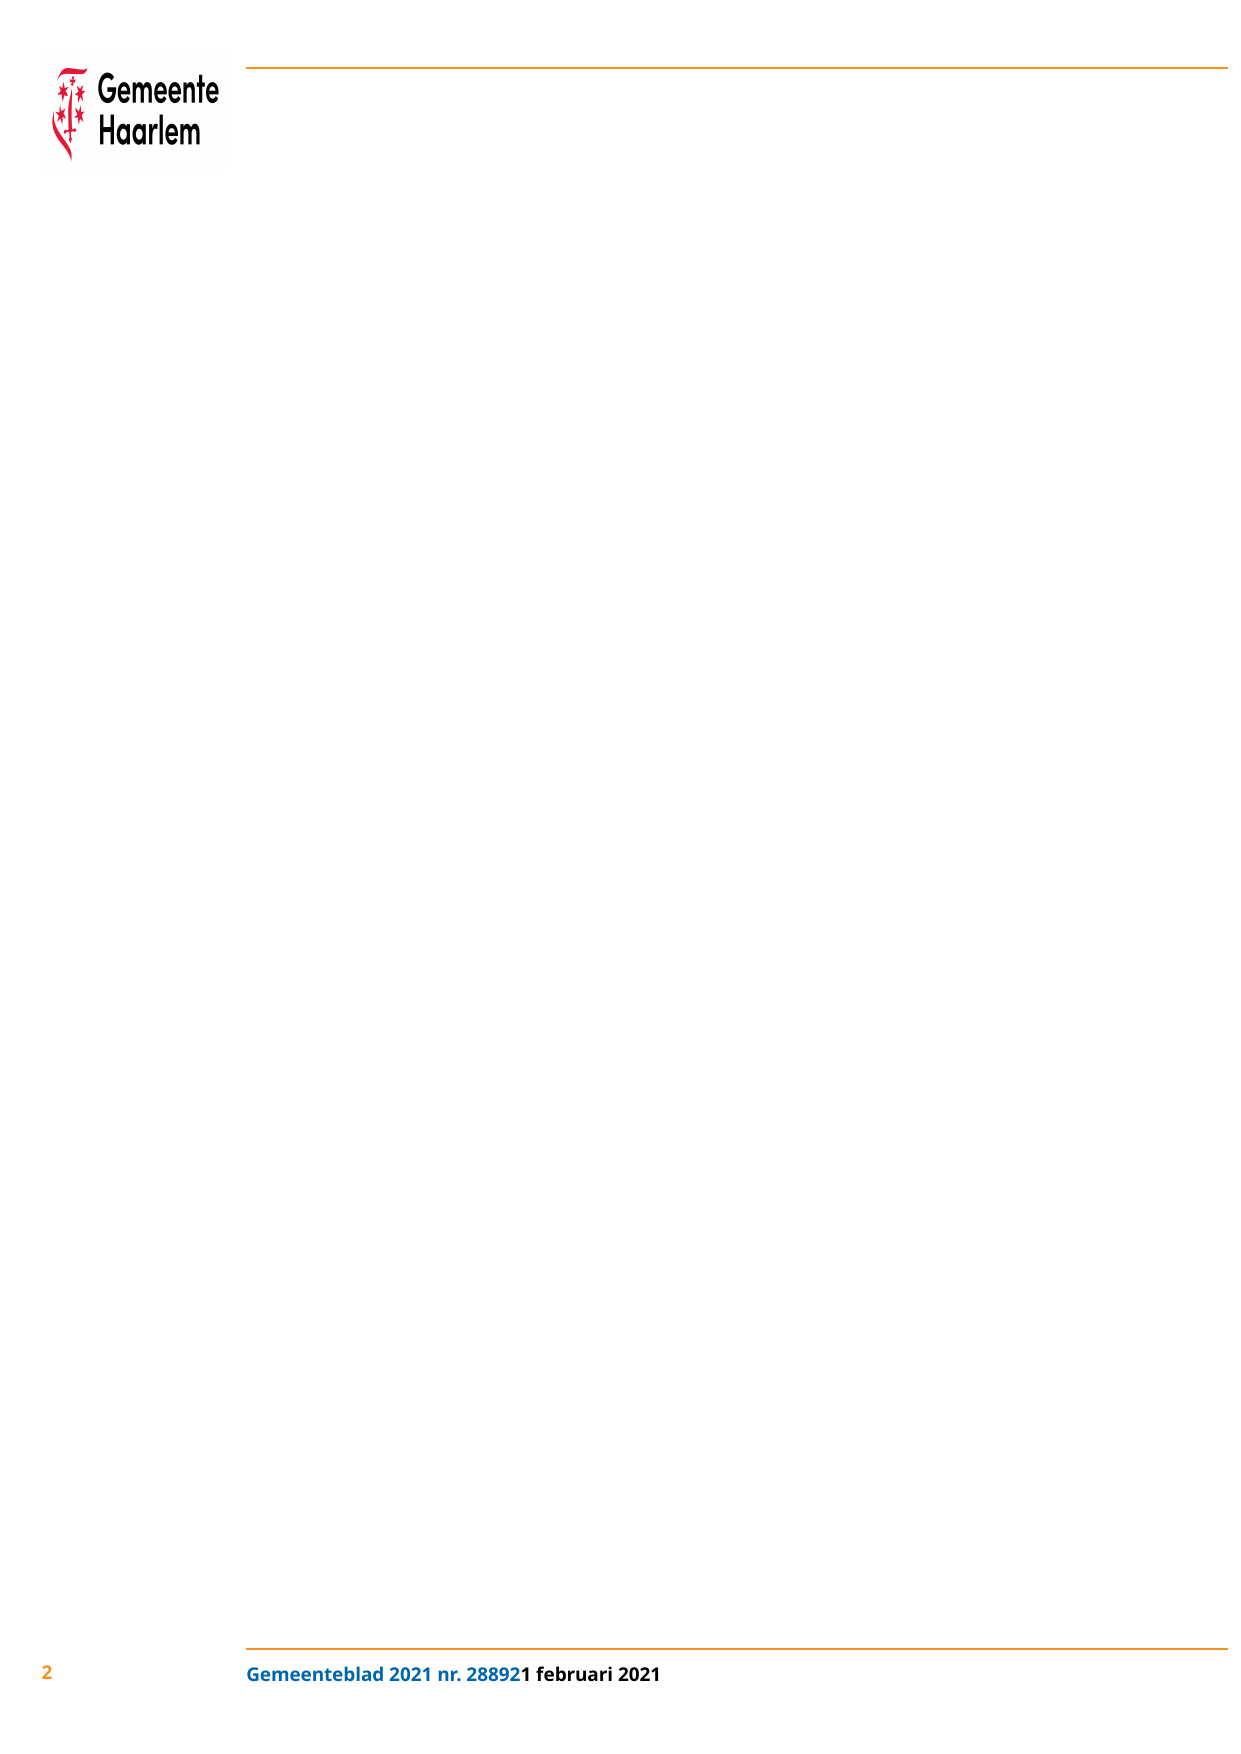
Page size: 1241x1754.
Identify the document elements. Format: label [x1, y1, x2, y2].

picture [41, 47, 231, 172]
